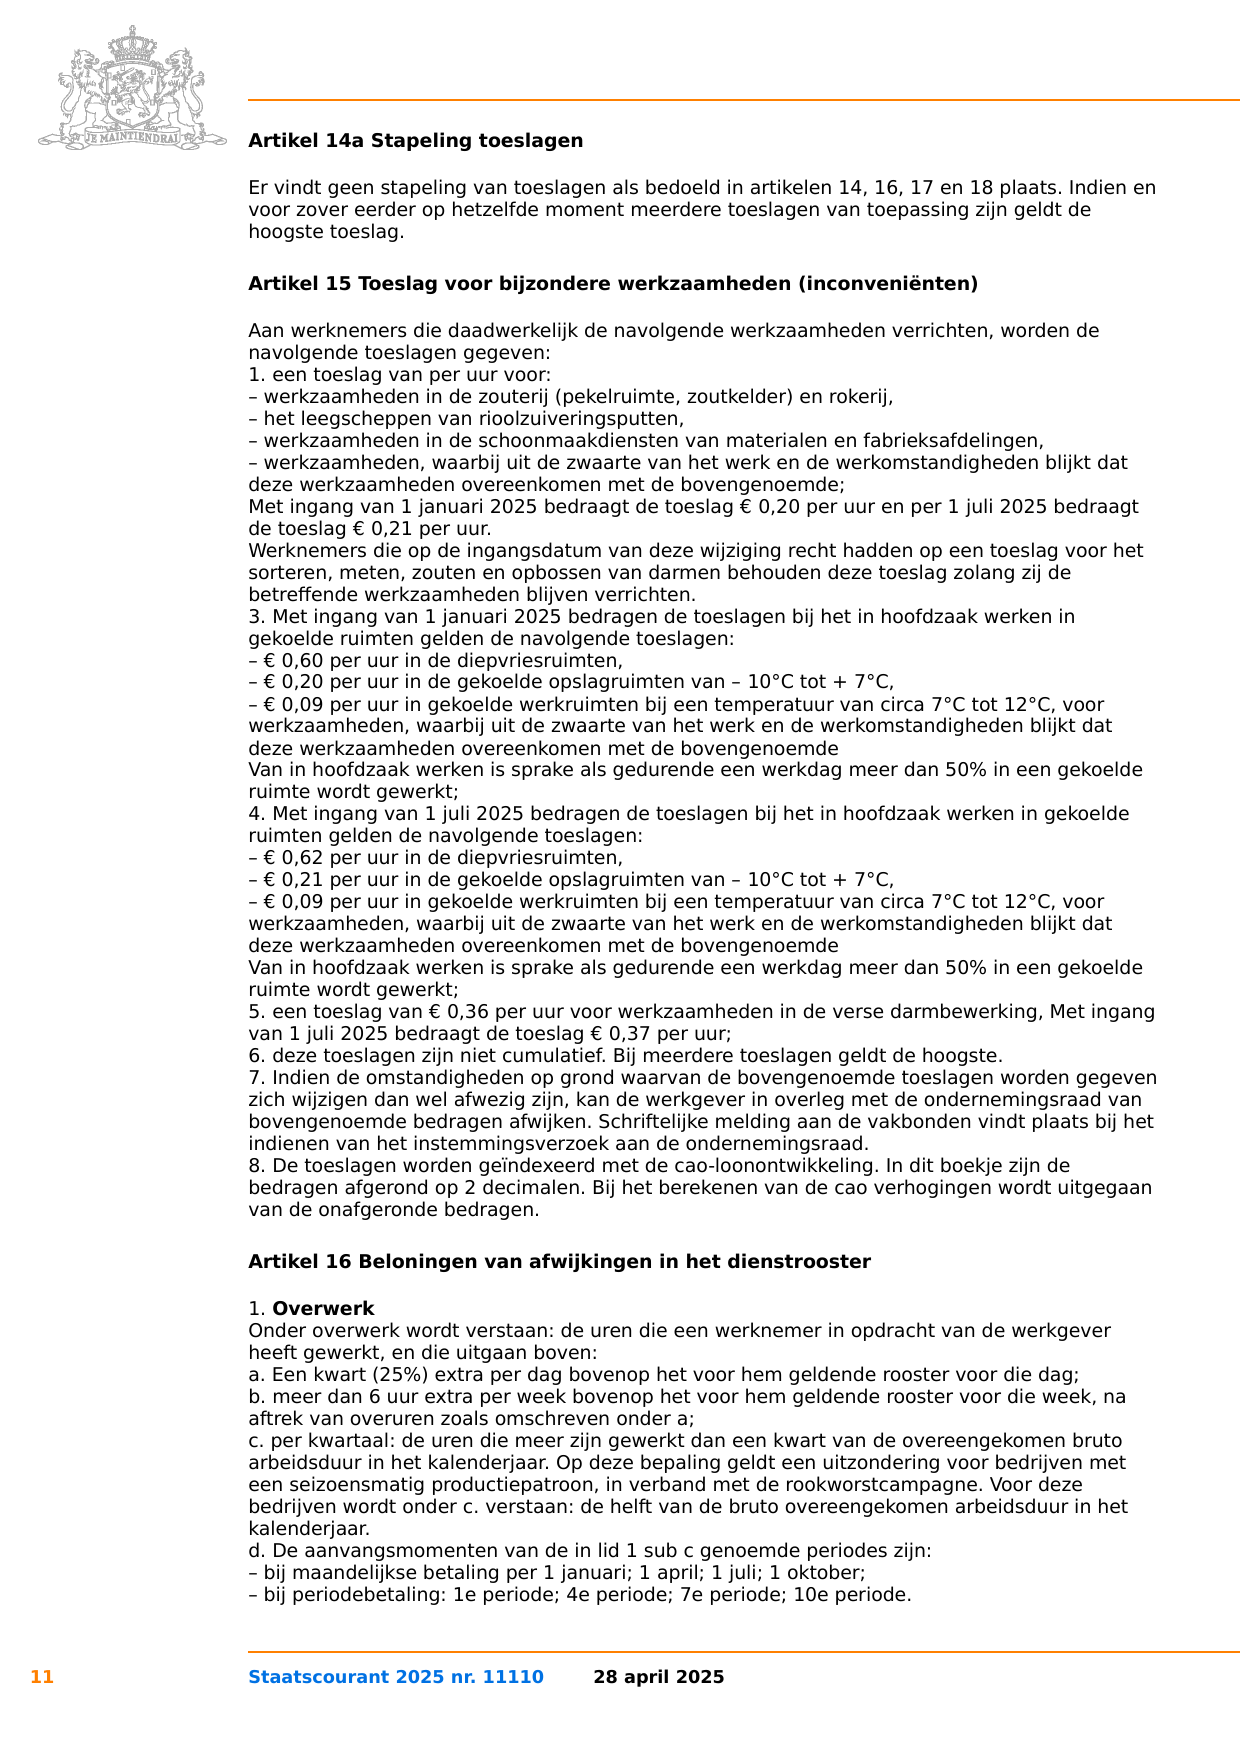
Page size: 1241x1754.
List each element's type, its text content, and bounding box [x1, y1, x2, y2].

text Met ingang van 1 januari 2025 bedraagt de toeslag € 0,20 per uur en per 1 juli 2025 bedraagt de toeslag € 0,21 per uur. [248, 496, 1163, 539]
text – € 0,62 per uur in de diepvriesruimten, [248, 847, 1163, 869]
text – bij periodebetaling: 1e periode; 4e periode; 7e periode; 10e periode. [248, 1584, 1163, 1606]
text – bij maandelijkse betaling per 1 januari; 1 april; 1 juli; 1 oktober; [248, 1562, 1163, 1584]
text Werknemers die op de ingangsdatum van deze wijziging recht hadden op een toeslag voor het sorteren, meten, zouten en opbossen van darmen behouden deze toeslag zolang zij de betreffende werkzaamheden blijven verrichten. [248, 539, 1163, 606]
text – het leegscheppen van rioolzuiveringsputten, [248, 408, 1163, 430]
text a. Een kwart (25%) extra per dag bovenop het voor hem geldende rooster voor die dag; [248, 1364, 1163, 1386]
text – € 0,09 per uur in gekoelde werkruimten bij een temperatuur van circa 7°C tot 12°C, voor werkzaamheden, waarbij uit de zwaarte van het werk en de werkomstandigheden blijkt dat deze werkzaamheden overeenkomen met de bovengenoemde [248, 693, 1163, 759]
text d. De aanvangsmomenten van de in lid 1 sub c genoemde periodes zijn: [248, 1540, 1163, 1562]
text – € 0,60 per uur in de diepvriesruimten, [248, 649, 1163, 671]
text Van in hoofdzaak werken is sprake als gedurende een werkdag meer dan 50% in een gekoelde ruimte wordt gewerkt; [248, 957, 1163, 1001]
text – € 0,20 per uur in de gekoelde opslagruimten van – 10°C tot + 7°C, [248, 671, 1163, 693]
text 6. deze toeslagen zijn niet cumulatief. Bij meerdere toeslagen geldt de hoogste. [248, 1045, 1163, 1067]
text 8. De toeslagen worden geïndexeerd met de cao-loonontwikkeling. In dit boekje zijn de bedragen afgerond op 2 decimalen. Bij het berekenen van de cao verhogingen wordt uitgegaan van de onafgeronde bedragen. [248, 1155, 1163, 1221]
subtitle Artikel 14a Stapeling toeslagen [248, 130, 1163, 152]
text – € 0,09 per uur in gekoelde werkruimten bij een temperatuur van circa 7°C tot 12°C, voor werkzaamheden, waarbij uit de zwaarte van het werk en de werkomstandigheden blijkt dat deze werkzaamheden overeenkomen met de bovengenoemde [248, 891, 1163, 957]
text 7. Indien de omstandigheden op grond waarvan de bovengenoemde toeslagen worden gegeven zich wijzigen dan wel afwezig zijn, kan de werkgever in overleg met de ondernemingsraad van bovengenoemde bedragen afwijken. Schriftelijke melding aan de vakbonden vindt plaats bij het indienen van het instemmingsverzoek aan de ondernemingsraad. [248, 1067, 1163, 1155]
text c. per kwartaal: de uren die meer zijn gewerkt dan een kwart van de overeengekomen bruto arbeidsduur in het kalenderjaar. Op deze bepaling geldt een uitzondering voor bedrijven met een seizoensmatig productiepatroon, in verband met de rookworstcampagne. Voor deze bedrijven wordt onder c. verstaan: de helft van de bruto overeengekomen arbeidsduur in het kalenderjaar. [248, 1430, 1163, 1540]
text – werkzaamheden in de schoonmaakdiensten van materialen en fabrieksafdelingen, [248, 430, 1163, 452]
text 3. Met ingang van 1 januari 2025 bedragen de toeslagen bij het in hoofdzaak werken in gekoelde ruimten gelden de navolgende toeslagen: [248, 606, 1163, 649]
text 4. Met ingang van 1 juli 2025 bedragen de toeslagen bij het in hoofdzaak werken in gekoelde ruimten gelden de navolgende toeslagen: [248, 803, 1163, 847]
text – werkzaamheden in de zouterij (pekelruimte, zoutkelder) en rokerij, [248, 386, 1163, 408]
text b. meer dan 6 uur extra per week bovenop het voor hem geldende rooster voor die week, na aftrek van overuren zoals omschreven onder a; [248, 1386, 1163, 1430]
text 1. een toeslag van per uur voor: [248, 364, 1163, 386]
text – werkzaamheden, waarbij uit de zwaarte van het werk en de werkomstandigheden blijkt dat deze werkzaamheden overeenkomen met de bovengenoemde; [248, 452, 1163, 496]
text Aan werknemers die daadwerkelijk de navolgende werkzaamheden verrichten, worden de navolgende toeslagen gegeven: [248, 320, 1163, 364]
text Van in hoofdzaak werken is sprake als gedurende een werkdag meer dan 50% in een gekoelde ruimte wordt gewerkt; [248, 759, 1163, 803]
text Onder overwerk wordt verstaan: de uren die een werknemer in opdracht van de werkgever heeft gewerkt, en die uitgaan boven: [248, 1320, 1163, 1364]
subtitle Artikel 16 Beloningen van afwijkingen in het dienstrooster [248, 1251, 1163, 1273]
text 5. een toeslag van € 0,36 per uur voor werkzaamheden in de verse darmbewerking, Met ingang van 1 juli 2025 bedraagt de toeslag € 0,37 per uur; [248, 1001, 1163, 1045]
text – € 0,21 per uur in de gekoelde opslagruimten van – 10°C tot + 7°C, [248, 869, 1163, 891]
subtitle Artikel 15 Toeslag voor bijzondere werkzaamheden (inconveniënten) [248, 273, 1163, 295]
picture [38, 25, 227, 150]
text Er vindt geen stapeling van toeslagen als bedoeld in artikelen 14, 16, 17 en 18 plaats. Indien en voor zover eerder op hetzelfde moment meerdere toeslagen van toepassing zijn geldt de hoogste toeslag. [248, 177, 1163, 243]
text 1. Overwerk [248, 1298, 1163, 1320]
